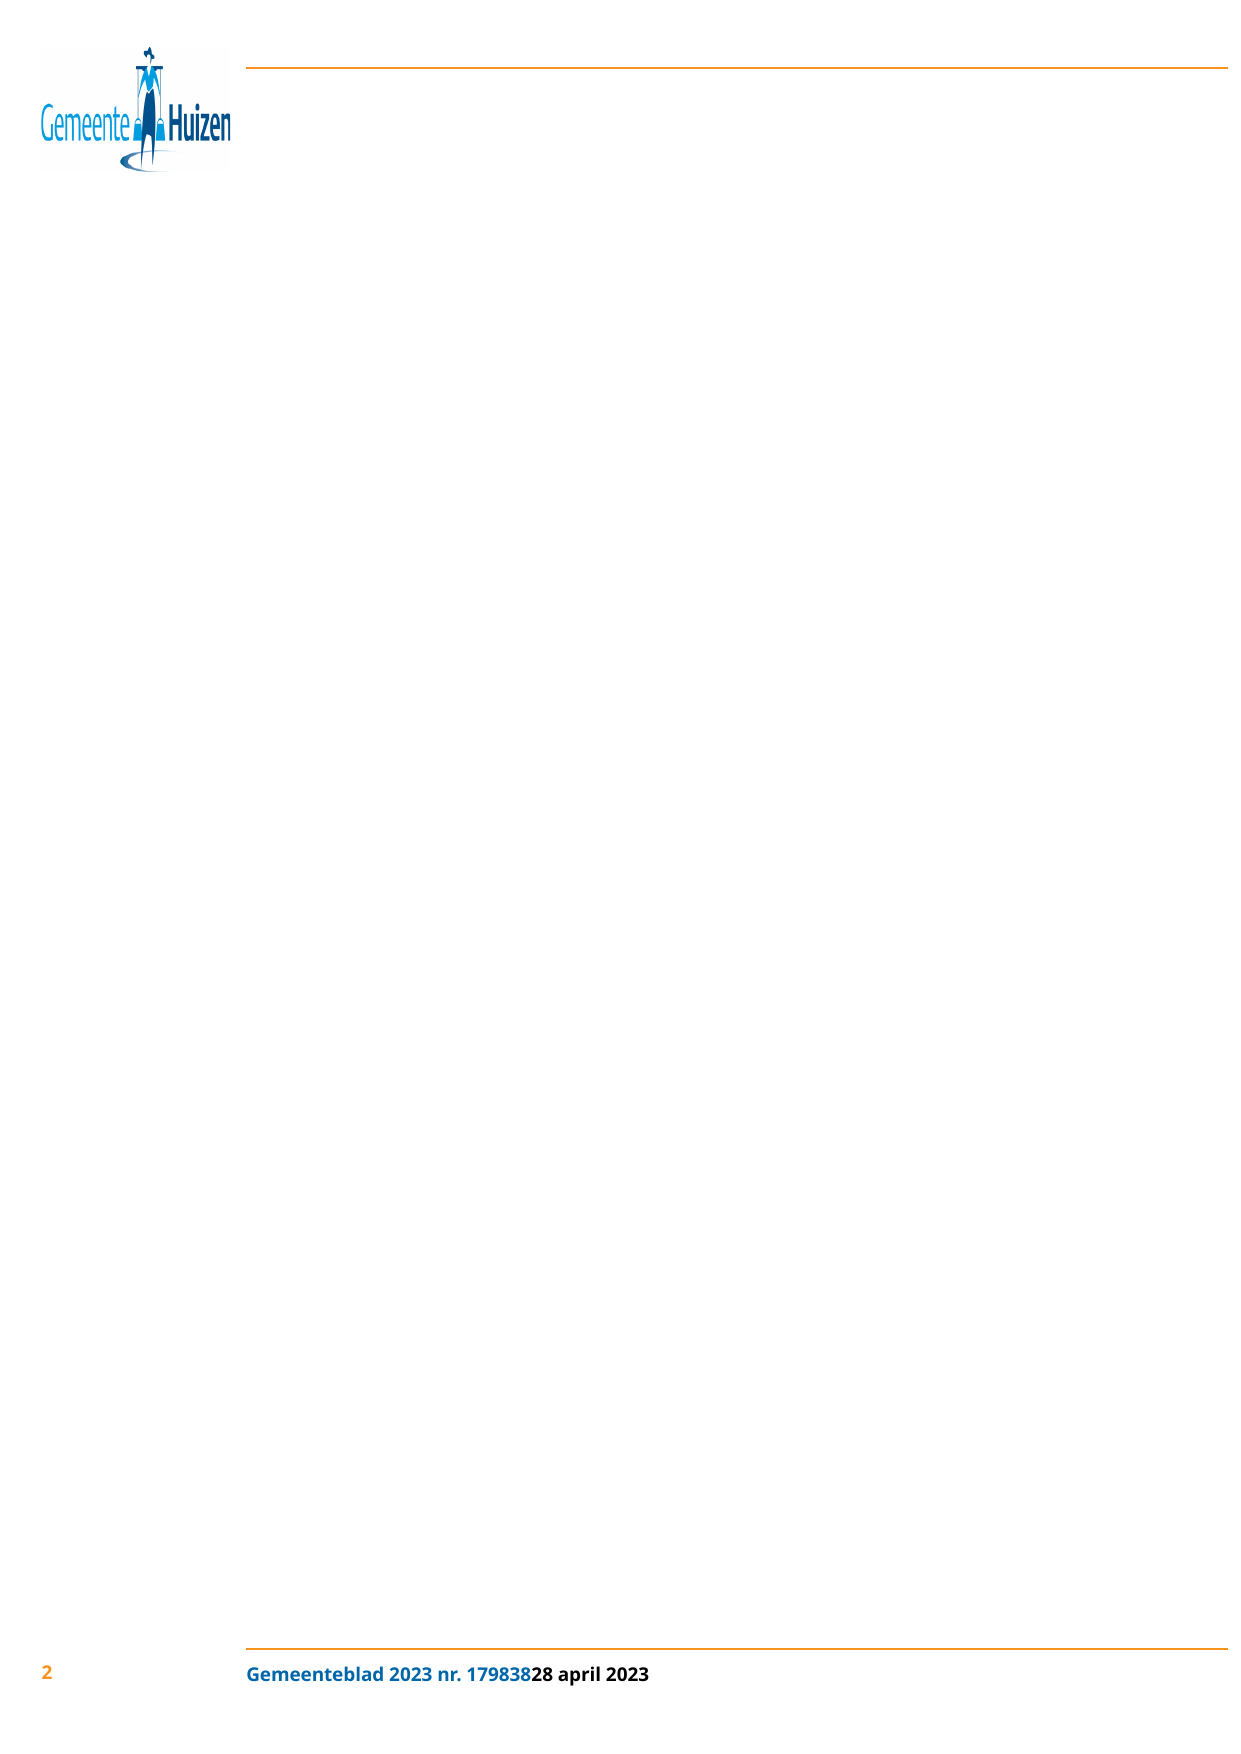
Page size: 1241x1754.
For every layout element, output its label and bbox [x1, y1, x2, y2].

picture [41, 47, 231, 172]
